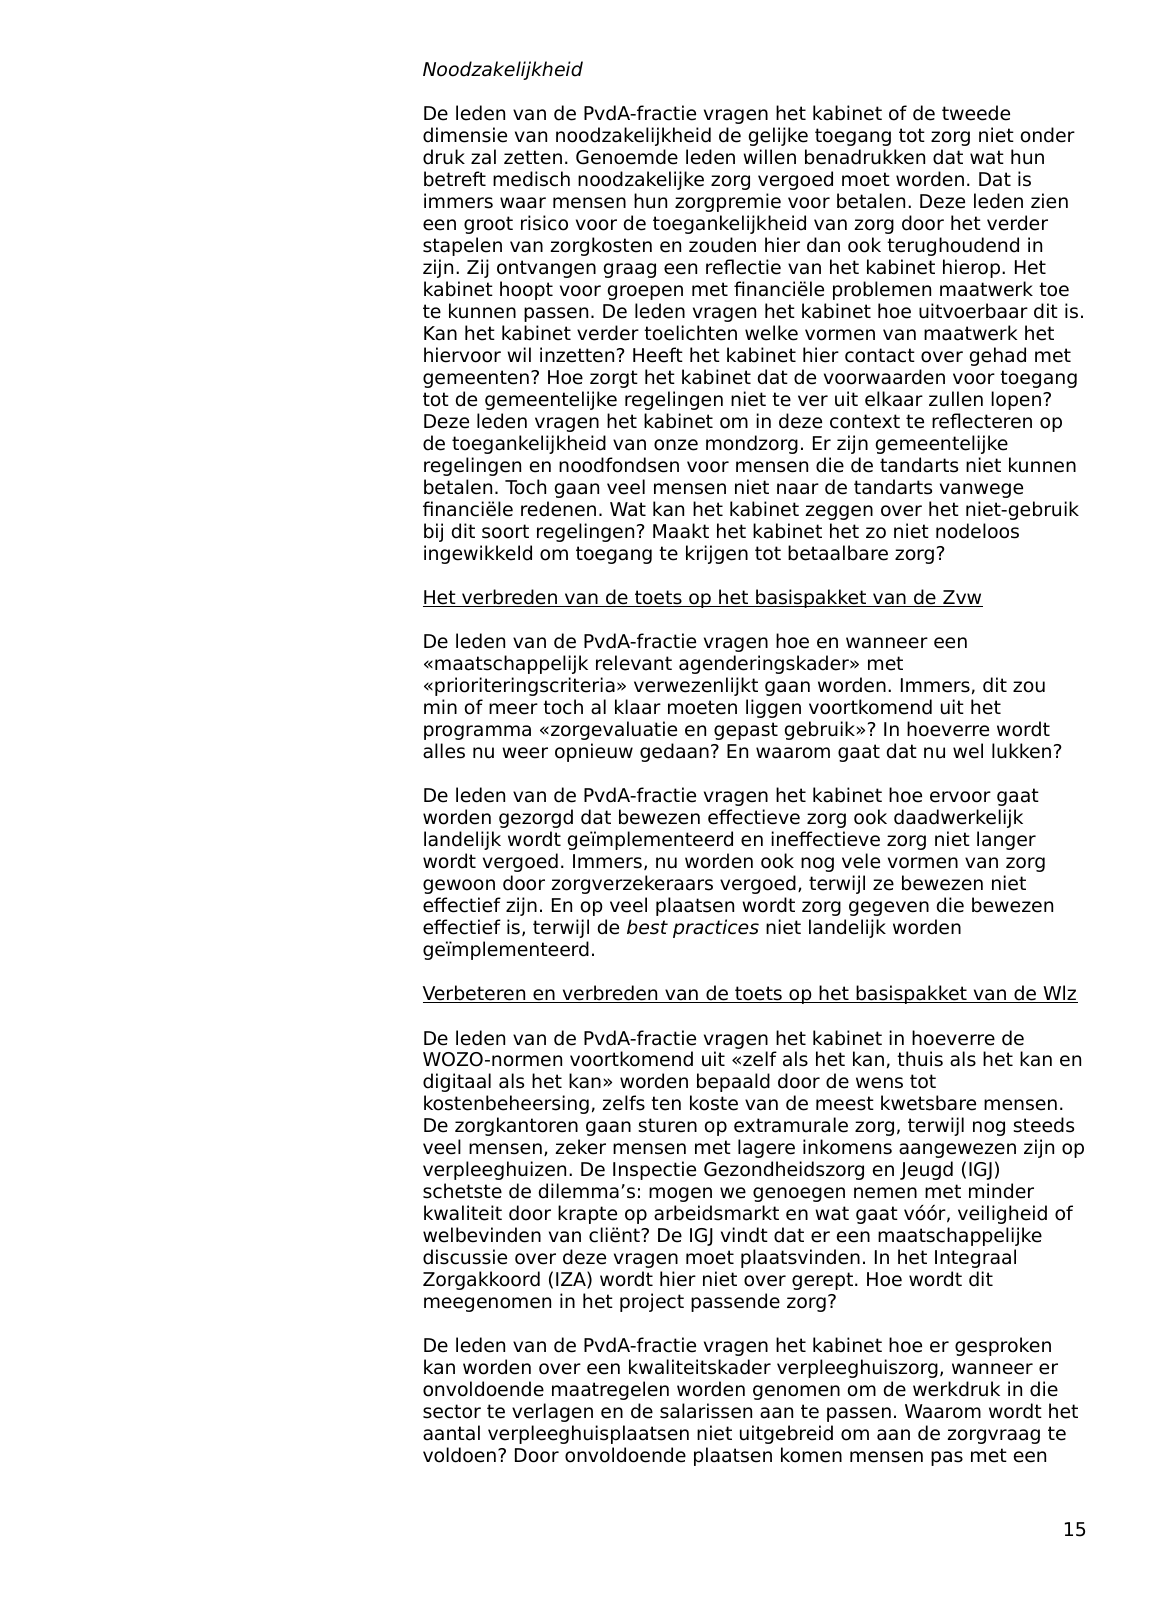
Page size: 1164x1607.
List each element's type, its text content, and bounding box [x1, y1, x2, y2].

text De leden van de PvdA-fractie vragen het kabinet of de tweede dimensie van noodzakelijkheid de gelijke toegang tot zorg niet onder druk zal zetten. Genoemde leden willen benadrukken dat wat hun betreft medisch noodzakelijke zorg vergoed moet worden. Dat is immers waar mensen hun zorgpremie voor betalen. Deze leden zien een groot risico voor de toegankelijkheid van zorg door het verder stapelen van zorgkosten en zouden hier dan ook terughoudend in zijn. Zij ontvangen graag een reflectie van het kabinet hierop. Het kabinet hoopt voor groepen met financiële problemen maatwerk toe te kunnen passen. De leden vragen het kabinet hoe uitvoerbaar dit is. Kan het kabinet verder toelichten welke vormen van maatwerk het hiervoor wil inzetten? Heeft het kabinet hier contact over gehad met gemeenten? Hoe zorgt het kabinet dat de voorwaarden voor toegang tot de gemeentelijke regelingen niet te ver uit elkaar zullen lopen? Deze leden vragen het kabinet om in deze context te reflecteren op de toegankelijkheid van onze mondzorg. Er zijn gemeentelijke regelingen en noodfondsen voor mensen die de tandarts niet kunnen betalen. Toch gaan veel mensen niet naar de tandarts vanwege financiële redenen. Wat kan het kabinet zeggen over het niet-gebruik bij dit soort regelingen? Maakt het kabinet het zo niet nodeloos ingewikkeld om toegang te krijgen tot betaalbare zorg? [422, 103, 1087, 565]
text De leden van de PvdA-fractie vragen hoe en wanneer een «maatschappelijk relevant agenderingskader» met «prioriteringscriteria» verwezenlijkt gaan worden. Immers, dit zou min of meer toch al klaar moeten liggen voortkomend uit het programma «zorgevaluatie en gepast gebruik»? In hoeverre wordt alles nu weer opnieuw gedaan? En waarom gaat dat nu wel lukken? [422, 631, 1087, 763]
text De leden van de PvdA-fractie vragen het kabinet hoe ervoor gaat worden gezorgd dat bewezen effectieve zorg ook daadwerkelijk landelijk wordt geïmplementeerd en ineffectieve zorg niet langer wordt vergoed. Immers, nu worden ook nog vele vormen van zorg gewoon door zorgverzekeraars vergoed, terwijl ze bewezen niet effectief zijn. En op veel plaatsen wordt zorg gegeven die bewezen effectief is, terwijl de best practices niet landelijk worden geïmplementeerd. [422, 785, 1087, 961]
subtitle Verbeteren en verbreden van de toets op het basispakket van de Wlz [422, 983, 1087, 1005]
text De leden van de PvdA-fractie vragen het kabinet hoe er gesproken kan worden over een kwaliteitskader verpleeghuiszorg, wanneer er onvoldoende maatregelen worden genomen om de werkdruk in die sector te verlagen en de salarissen aan te passen. Waarom wordt het aantal verpleeghuisplaatsen niet uitgebreid om aan de zorgvraag te voldoen? Door onvoldoende plaatsen komen mensen pas met een [422, 1335, 1087, 1467]
subtitle Het verbreden van de toets op het basispakket van de Zvw [422, 587, 1087, 609]
subtitle Noodzakelijkheid [422, 59, 1087, 81]
text De leden van de PvdA-fractie vragen het kabinet in hoeverre de WOZO-normen voortkomend uit «zelf als het kan, thuis als het kan en digitaal als het kan» worden bepaald door de wens tot kostenbeheersing, zelfs ten koste van de meest kwetsbare mensen. De zorgkantoren gaan sturen op extramurale zorg, terwijl nog steeds veel mensen, zeker mensen met lagere inkomens aangewezen zijn op verpleeghuizen. De Inspectie Gezondheidszorg en Jeugd (IGJ) schetste de dilemma’s: mogen we genoegen nemen met minder kwaliteit door krapte op arbeidsmarkt en wat gaat vóór, veiligheid of welbevinden van cliënt? De IGJ vindt dat er een maatschappelijke discussie over deze vragen moet plaatsvinden. In het Integraal Zorgakkoord (IZA) wordt hier niet over gerept. Hoe wordt dit meegenomen in het project passende zorg? [422, 1027, 1087, 1313]
